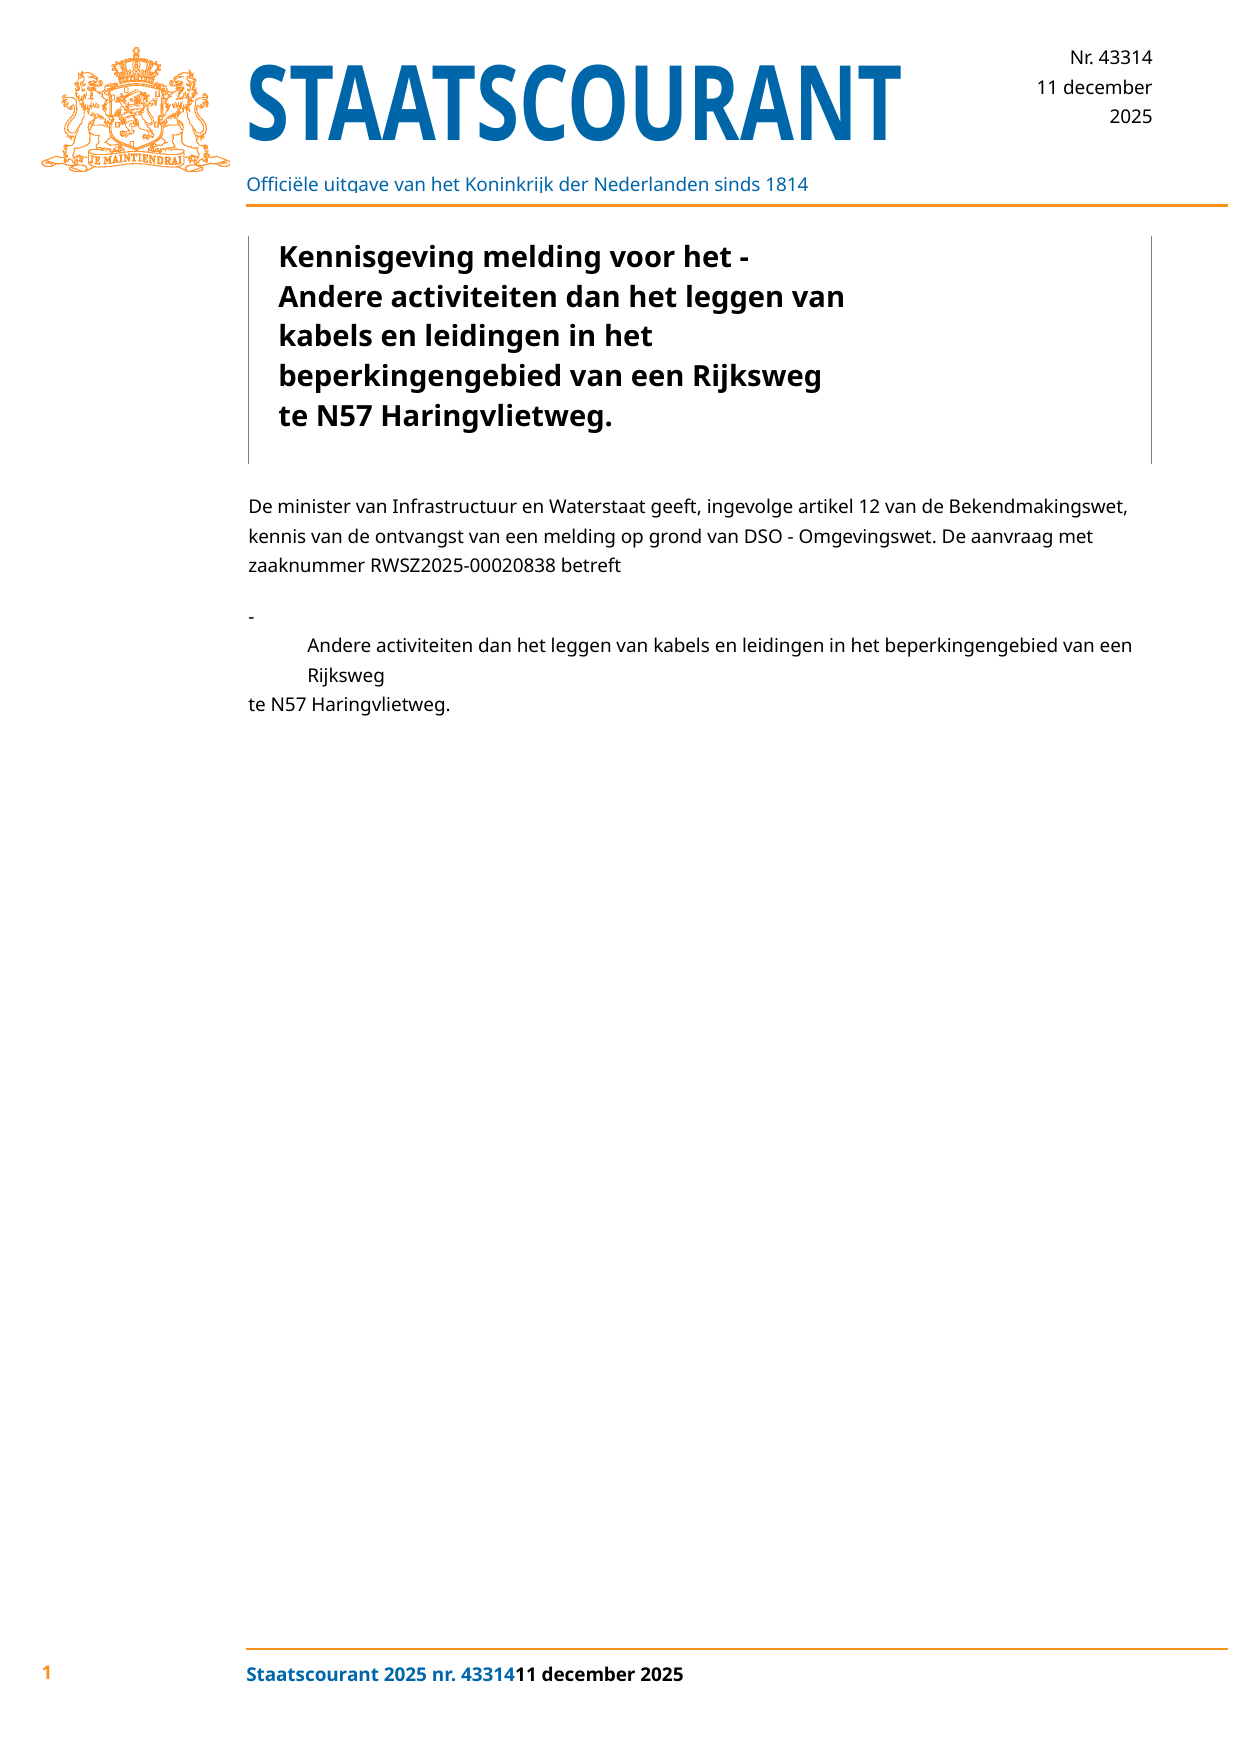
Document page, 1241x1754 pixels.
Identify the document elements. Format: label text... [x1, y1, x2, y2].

text De minister van Infrastructuur en Waterstaat geeft, ingevolge artikel 12 van de Bekendmakingswet, kennis van de ontvangst van een melding op grond van DSO - Omgevingswet. De aanvraag met zaaknummer RWSZ2025-00020838 betreft [248, 493, 1152, 578]
table_header [850, 414, 1151, 464]
picture [912, 236, 1090, 414]
table_header Kennisgeving melding voor het -Andere activiteiten dan het leggen van kabels en leidingen in het beperkingengebied van een Rijksweg te N57 Haringvlietweg. [249, 236, 850, 464]
list Andere activiteiten dan het leggen van kabels en leidingen in het beperkingengebied van een Rijksweg [248, 632, 1152, 688]
picture [41, 47, 231, 172]
table_header [850, 236, 912, 413]
table_header [1090, 236, 1151, 413]
text te N57 Haringvlietweg. [248, 692, 1152, 717]
